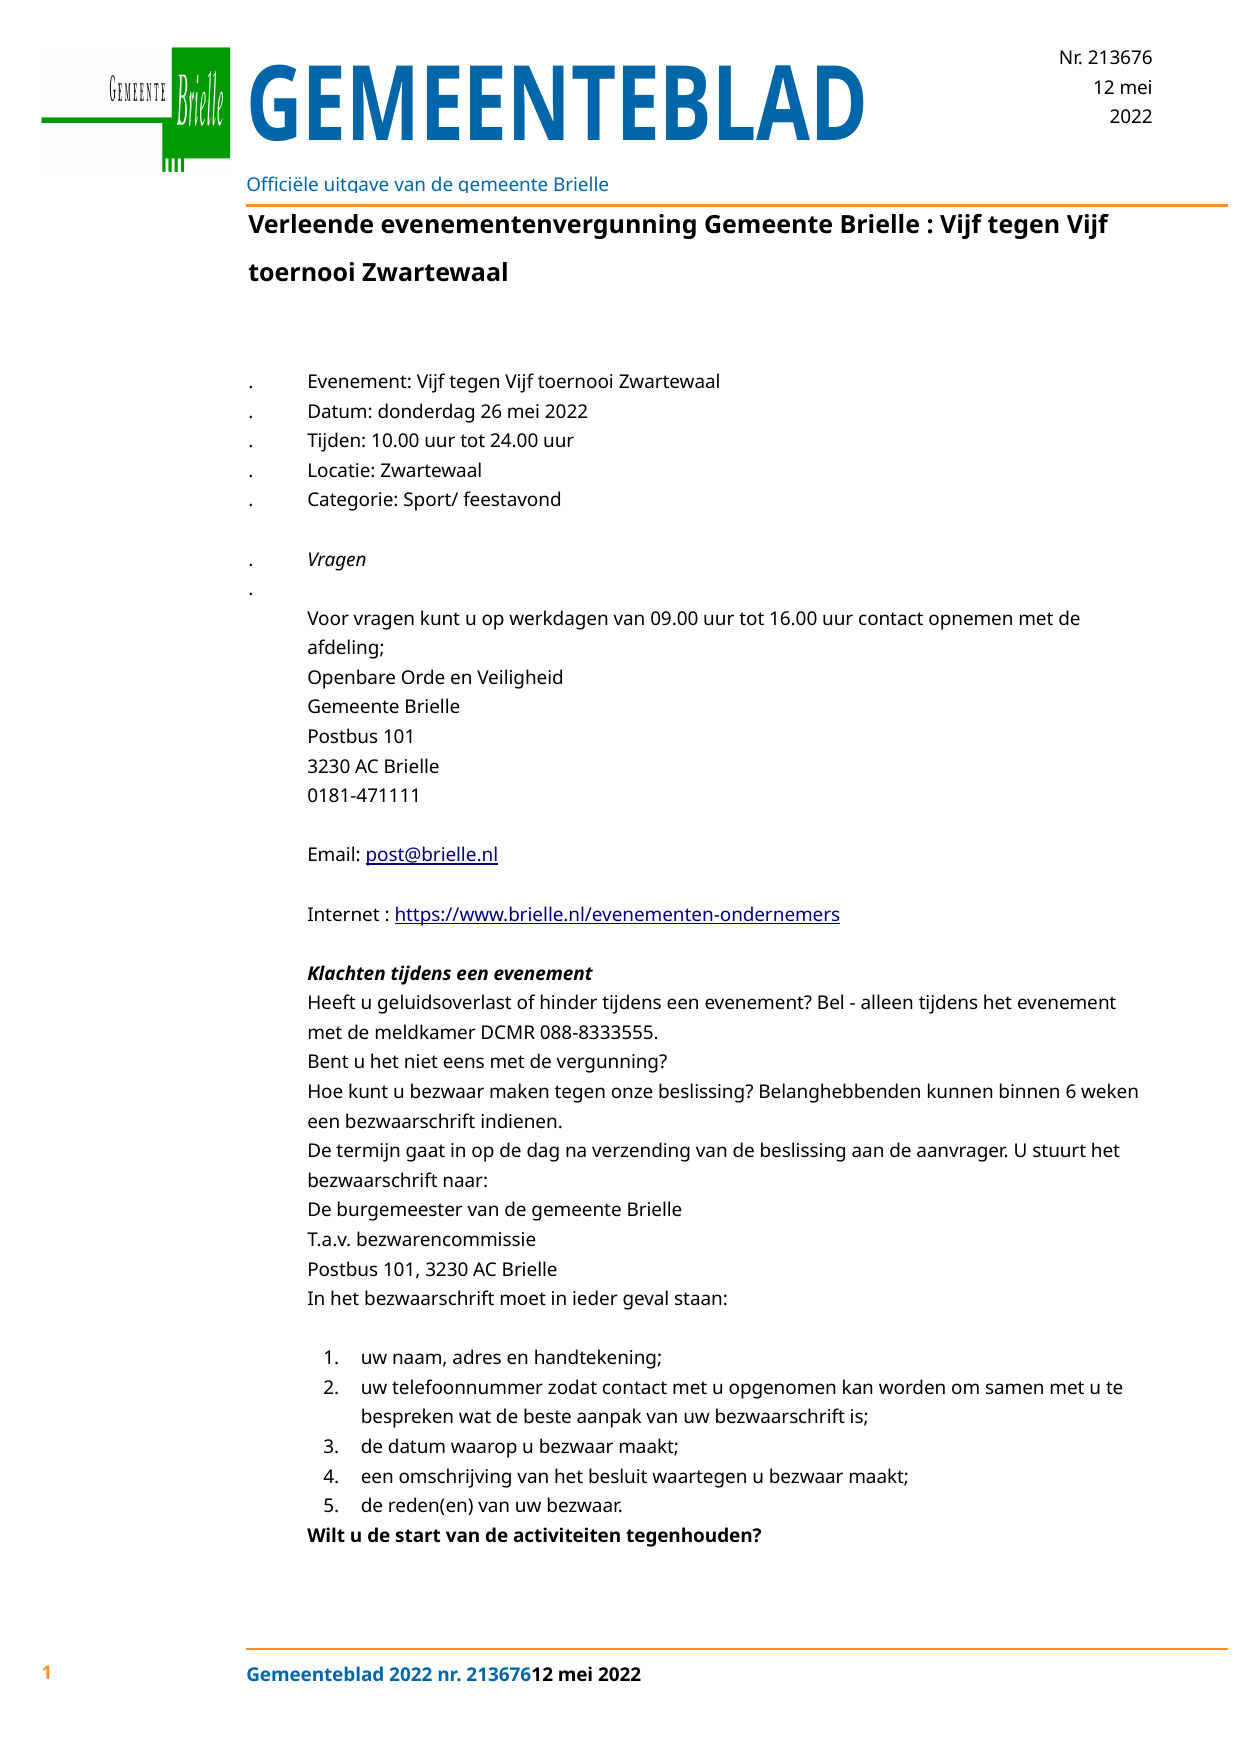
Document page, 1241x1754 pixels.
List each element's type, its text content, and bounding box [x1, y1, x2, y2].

list 3230 AC Brielle [248, 753, 1152, 779]
list In het bezwaarschrift moet in ieder geval staan: [248, 1285, 1152, 1311]
list Categorie: Sport/ feestavond [248, 487, 1152, 512]
list Heeft u geluidsoverlast of hinder tijdens een evenement? Bel - alleen tijdens het evenement met de meldkamer DCMR 088-8333555. [248, 989, 1152, 1045]
list Openbare Orde en Veiligheid [248, 664, 1152, 690]
list Evenement: Vijf tegen Vijf toernooi Zwartewaal [248, 368, 1152, 394]
list de reden(en) van uw bezwaar. [323, 1492, 1152, 1518]
list Gemeente Brielle [248, 694, 1152, 719]
list Voor vragen kunt u op werkdagen van 09.00 uur tot 16.00 uur contact opnemen met de afdeling; [248, 605, 1152, 660]
list Tijden: 10.00 uur tot 24.00 uur [248, 427, 1152, 453]
list uw naam, adres en handtekening; [323, 1344, 1152, 1370]
list Locatie: Zwartewaal [248, 457, 1152, 483]
list Wilt u de start van de activiteiten tegenhouden? [248, 1522, 1152, 1548]
list een omschrijving van het besluit waartegen u bezwaar maakt; [323, 1463, 1152, 1489]
list de datum waarop u bezwaar maakt; [323, 1433, 1152, 1459]
picture [41, 47, 231, 172]
list Postbus 101, 3230 AC Brielle [248, 1256, 1152, 1282]
text Verleende evenementenvergunning Gemeente Brielle : Vijf tegen Vijf toernooi Zwartewaal [248, 207, 1152, 288]
list Postbus 101 [248, 723, 1152, 749]
list uw telefoonnummer zodat contact met u opgenomen kan worden om samen met u te bespreken wat de beste aanpak van uw bezwaarschrift is; [323, 1374, 1152, 1429]
list Bent u het niet eens met de vergunning? [248, 1049, 1152, 1074]
list Email: post@brielle.nl [248, 842, 1152, 867]
list De termijn gaat in op de dag na verzending van de beslissing aan de aanvrager. U stuurt het bezwaarschrift naar: [248, 1137, 1152, 1193]
list Hoe kunt u bezwaar maken tegen onze beslissing? Belanghebbenden kunnen binnen 6 weken een bezwaarschrift indienen. [248, 1078, 1152, 1134]
list Datum: donderdag 26 mei 2022 [248, 398, 1152, 424]
list Klachten tijdens een evenement [248, 960, 1152, 986]
list Vragen [248, 546, 1152, 572]
list Internet : https://www.brielle.nl/evenementen-ondernemers [248, 901, 1152, 927]
list T.a.v. bezwarencommissie [248, 1226, 1152, 1252]
list De burgemeester van de gemeente Brielle [248, 1197, 1152, 1222]
list 0181-471111 [248, 782, 1152, 808]
